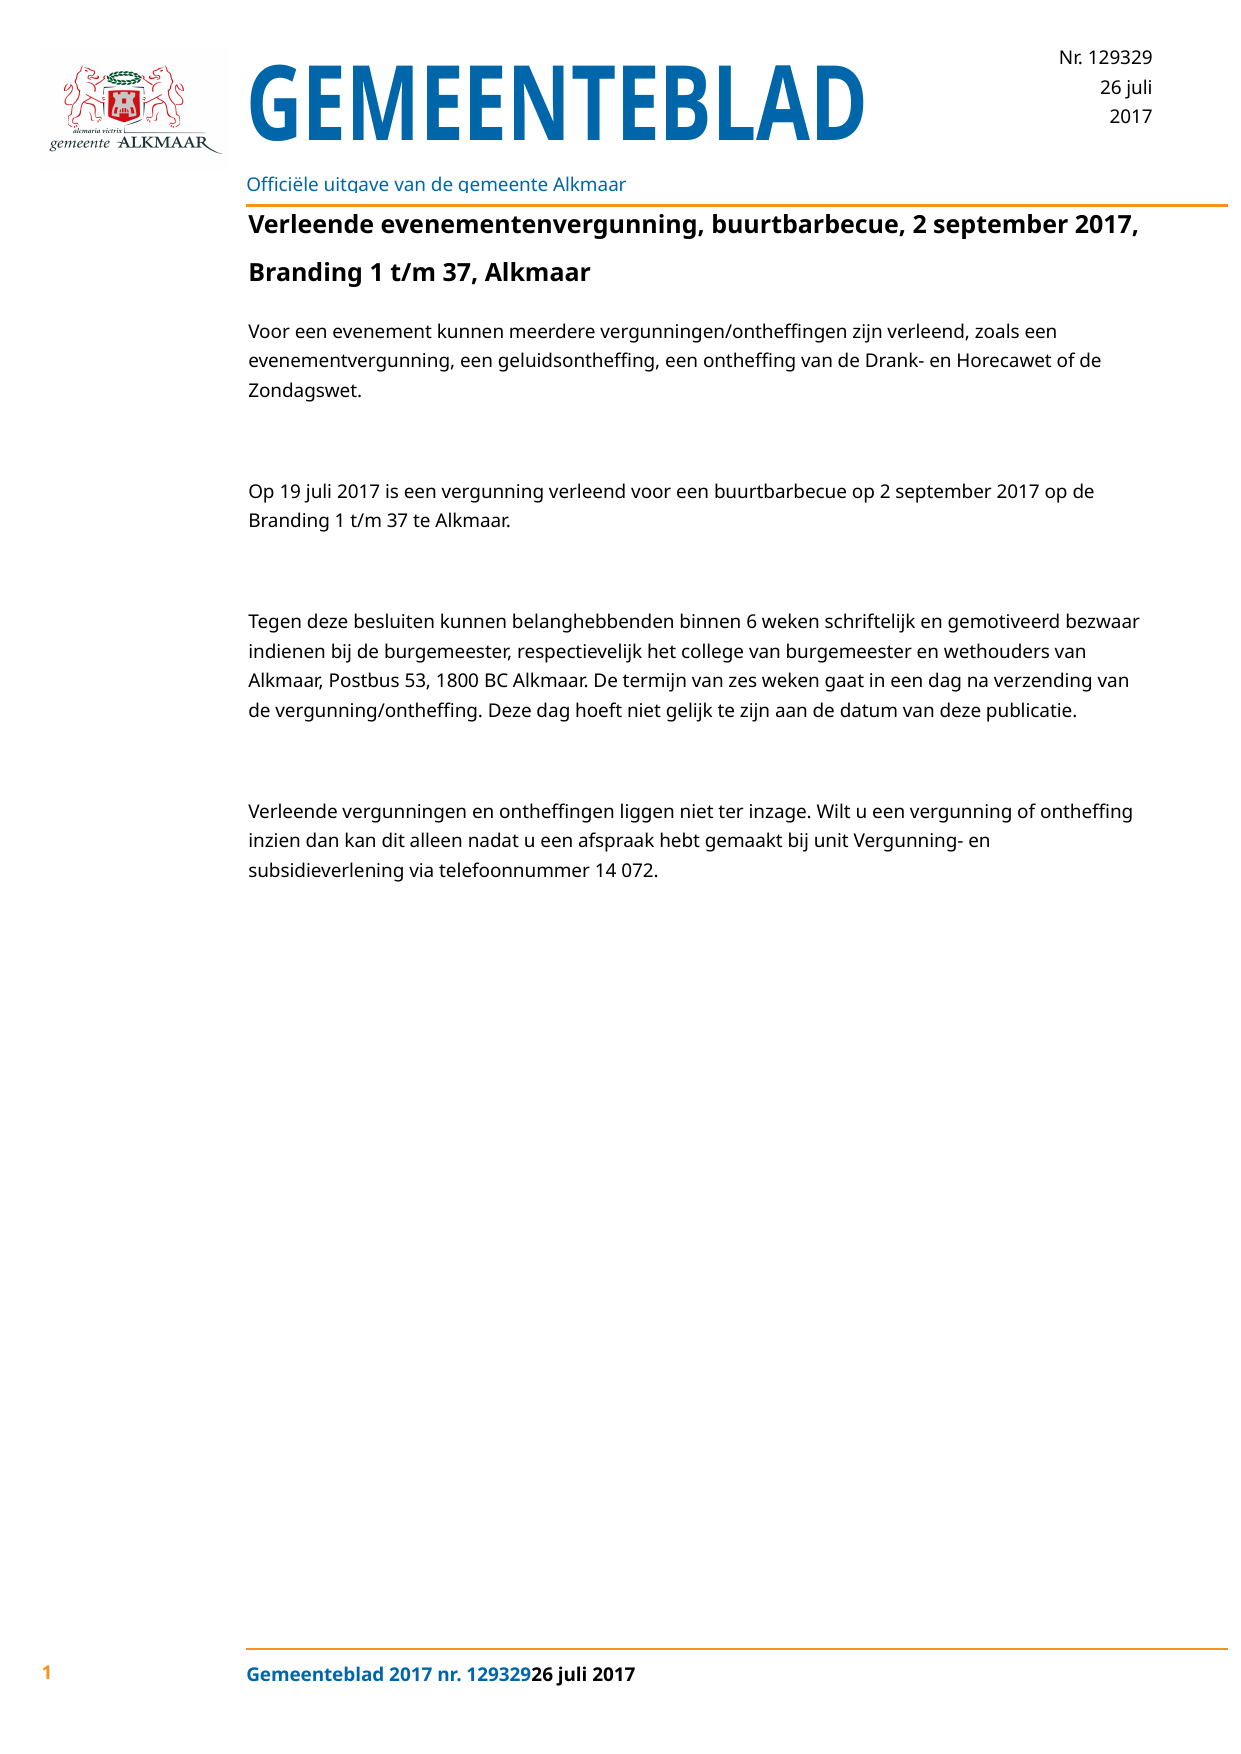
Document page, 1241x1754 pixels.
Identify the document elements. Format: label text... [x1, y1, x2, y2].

picture [41, 47, 231, 172]
text Op 19 juli 2017 is een vergunning verleend voor een buurtbarbecue op 2 september 2017 op de Branding 1 t/m 37 te Alkmaar. [248, 478, 1152, 533]
text Tegen deze besluiten kunnen belanghebbenden binnen 6 weken schriftelijk en gemotiveerd bezwaar indienen bij de burgemeester, respectievelijk het college van burgemeester en wethouders van Alkmaar, Postbus 53, 1800 BC Alkmaar. De termijn van zes weken gaat in een dag na verzending van de vergunning/ontheffing. Deze dag hoeft niet gelijk te zijn aan de datum van deze publicatie. [248, 608, 1152, 723]
text Verleende vergunningen en ontheffingen liggen niet ter inzage. Wilt u een vergunning of ontheffing inzien dan kan dit alleen nadat u een afspraak hebt gemaakt bij unit Vergunning- en subsidieverlening via telefoonnummer 14 072. [248, 798, 1152, 883]
text Voor een evenement kunnen meerdere vergunningen/ontheffingen zijn verleend, zoals een evenementvergunning, een geluidsontheffing, een ontheffing van de Drank- en Horecawet of de Zondagswet. [248, 318, 1152, 403]
text Verleende evenementenvergunning, buurtbarbecue, 2 september 2017, Branding 1 t/m 37, Alkmaar [248, 207, 1152, 288]
